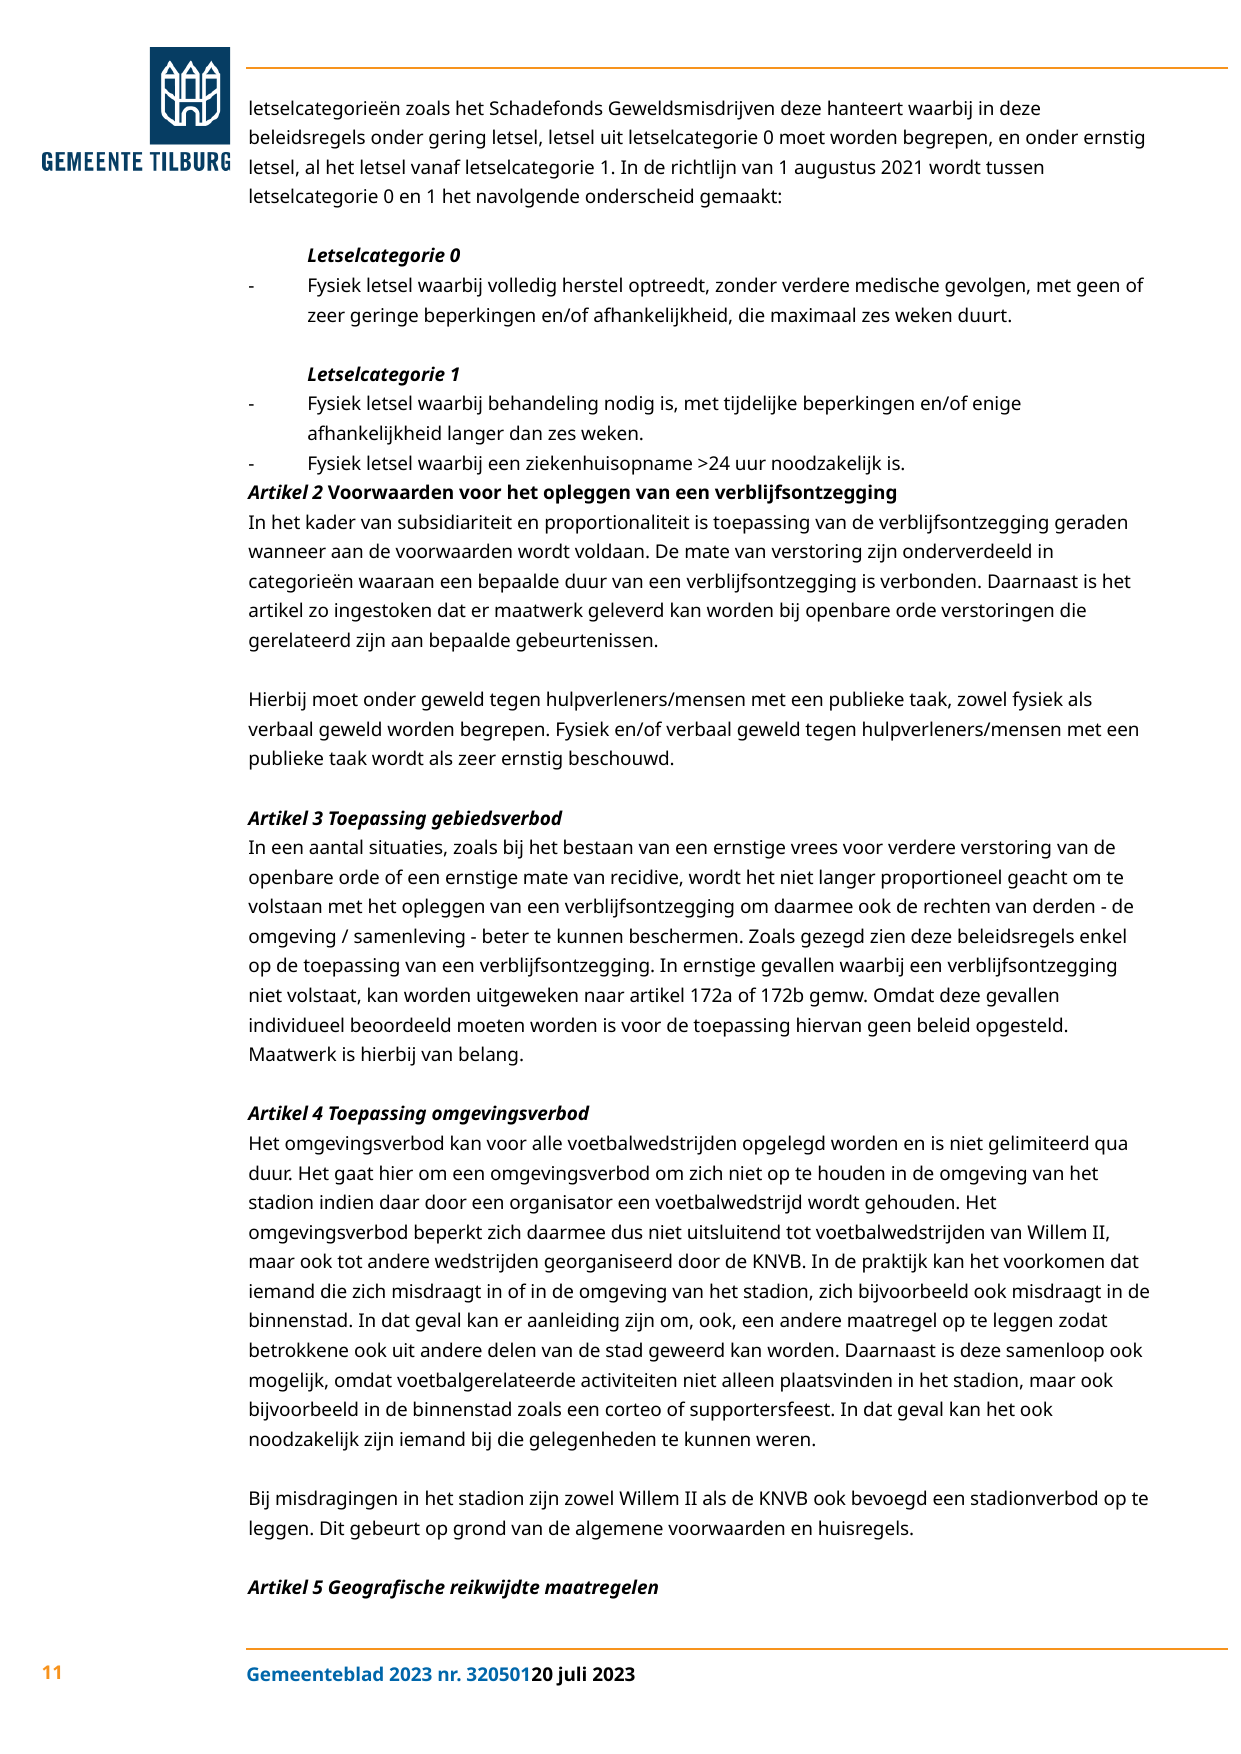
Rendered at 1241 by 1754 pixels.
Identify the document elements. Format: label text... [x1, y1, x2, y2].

picture [41, 47, 231, 172]
text Artikel 2 Voorwaarden voor het opleggen van een verblijfsontzegging [248, 479, 1152, 505]
list Fysiek letsel waarbij volledig herstel optreedt, zonder verdere medische gevolgen, met geen of zeer geringe beperkingen en/of afhankelijkheid, die maximaal zes weken duurt. [248, 272, 1152, 328]
text Bij misdragingen in het stadion zijn zowel Willem II als de KNVB ook bevoegd een stadionverbod op te leggen. Dit gebeurt op grond van de algemene voorwaarden en huisregels. [248, 1485, 1152, 1541]
text Artikel 3 Toepassing gebiedsverbod [248, 805, 1152, 831]
text Het omgevingsverbod kan voor alle voetbalwedstrijden opgelegd worden en is niet gelimiteerd qua duur. Het gaat hier om een omgevingsverbod om zich niet op te houden in de omgeving van het stadion indien daar door een organisator een voetbalwedstrijd wordt gehouden. Het omgevingsverbod beperkt zich daarmee dus niet uitsluitend tot voetbalwedstrijden van Willem II, maar ook tot andere wedstrijden georganiseerd door de KNVB. In de praktijk kan het voorkomen dat iemand die zich misdraagt in of in de omgeving van het stadion, zich bijvoorbeeld ook misdraagt in de binnenstad. In dat geval kan er aanleiding zijn om, ook, een andere maatregel op te leggen zodat betrokkene ook uit andere delen van de stad geweerd kan worden. Daarnaast is deze samenloop ook mogelijk, omdat voetbalgerelateerde activiteiten niet alleen plaatsvinden in het stadion, maar ook bijvoorbeeld in de binnenstad zoals een corteo of supportersfeest. In dat geval kan het ook noodzakelijk zijn iemand bij die gelegenheden te kunnen weren. [248, 1130, 1152, 1452]
text In het kader van subsidiariteit en proportionaliteit is toepassing van de verblijfsontzegging geraden wanneer aan de voorwaarden wordt voldaan. De mate van verstoring zijn onderverdeeld in categorieën waaraan een bepaalde duur van een verblijfsontzegging is verbonden. Daarnaast is het artikel zo ingestoken dat er maatwerk geleverd kan worden bij openbare orde verstoringen die gerelateerd zijn aan bepaalde gebeurtenissen. [248, 509, 1152, 653]
text Artikel 5 Geografische reikwijdte maatregelen [248, 1574, 1152, 1600]
text Hierbij moet onder geweld tegen hulpverleners/mensen met een publieke taak, zowel fysiek als verbaal geweld worden begrepen. Fysiek en/of verbaal geweld tegen hulpverleners/mensen met een publieke taak wordt als zeer ernstig beschouwd. [248, 686, 1152, 771]
list Letselcategorie 1 [248, 361, 1152, 387]
list Letselcategorie 0 [248, 243, 1152, 268]
list Fysiek letsel waarbij een ziekenhuisopname >24 uur noodzakelijk is. [248, 450, 1152, 476]
text letselcategorieën zoals het Schadefonds Geweldsmisdrijven deze hanteert waarbij in deze beleidsregels onder gering letsel, letsel uit letselcategorie 0 moet worden begrepen, en onder ernstig letsel, al het letsel vanaf letselcategorie 1. In de richtlijn van 1 augustus 2021 wordt tussen letselcategorie 0 en 1 het navolgende onderscheid gemaakt: [248, 95, 1152, 209]
list Fysiek letsel waarbij behandeling nodig is, met tijdelijke beperkingen en/of enige afhankelijkheid langer dan zes weken. [248, 391, 1152, 446]
text In een aantal situaties, zoals bij het bestaan van een ernstige vrees voor verdere verstoring van de openbare orde of een ernstige mate van recidive, wordt het niet langer proportioneel geacht om te volstaan met het opleggen van een verblijfsontzegging om daarmee ook de rechten van derden - de omgeving / samenleving - beter te kunnen beschermen. Zoals gezegd zien deze beleidsregels enkel op de toepassing van een verblijfsontzegging. In ernstige gevallen waarbij een verblijfsontzegging niet volstaat, kan worden uitgeweken naar artikel 172a of 172b gemw. Omdat deze gevallen individueel beoordeeld moeten worden is voor de toepassing hiervan geen beleid opgesteld. Maatwerk is hierbij van belang. [248, 834, 1152, 1067]
text Artikel 4 Toepassing omgevingsverbod [248, 1101, 1152, 1126]
